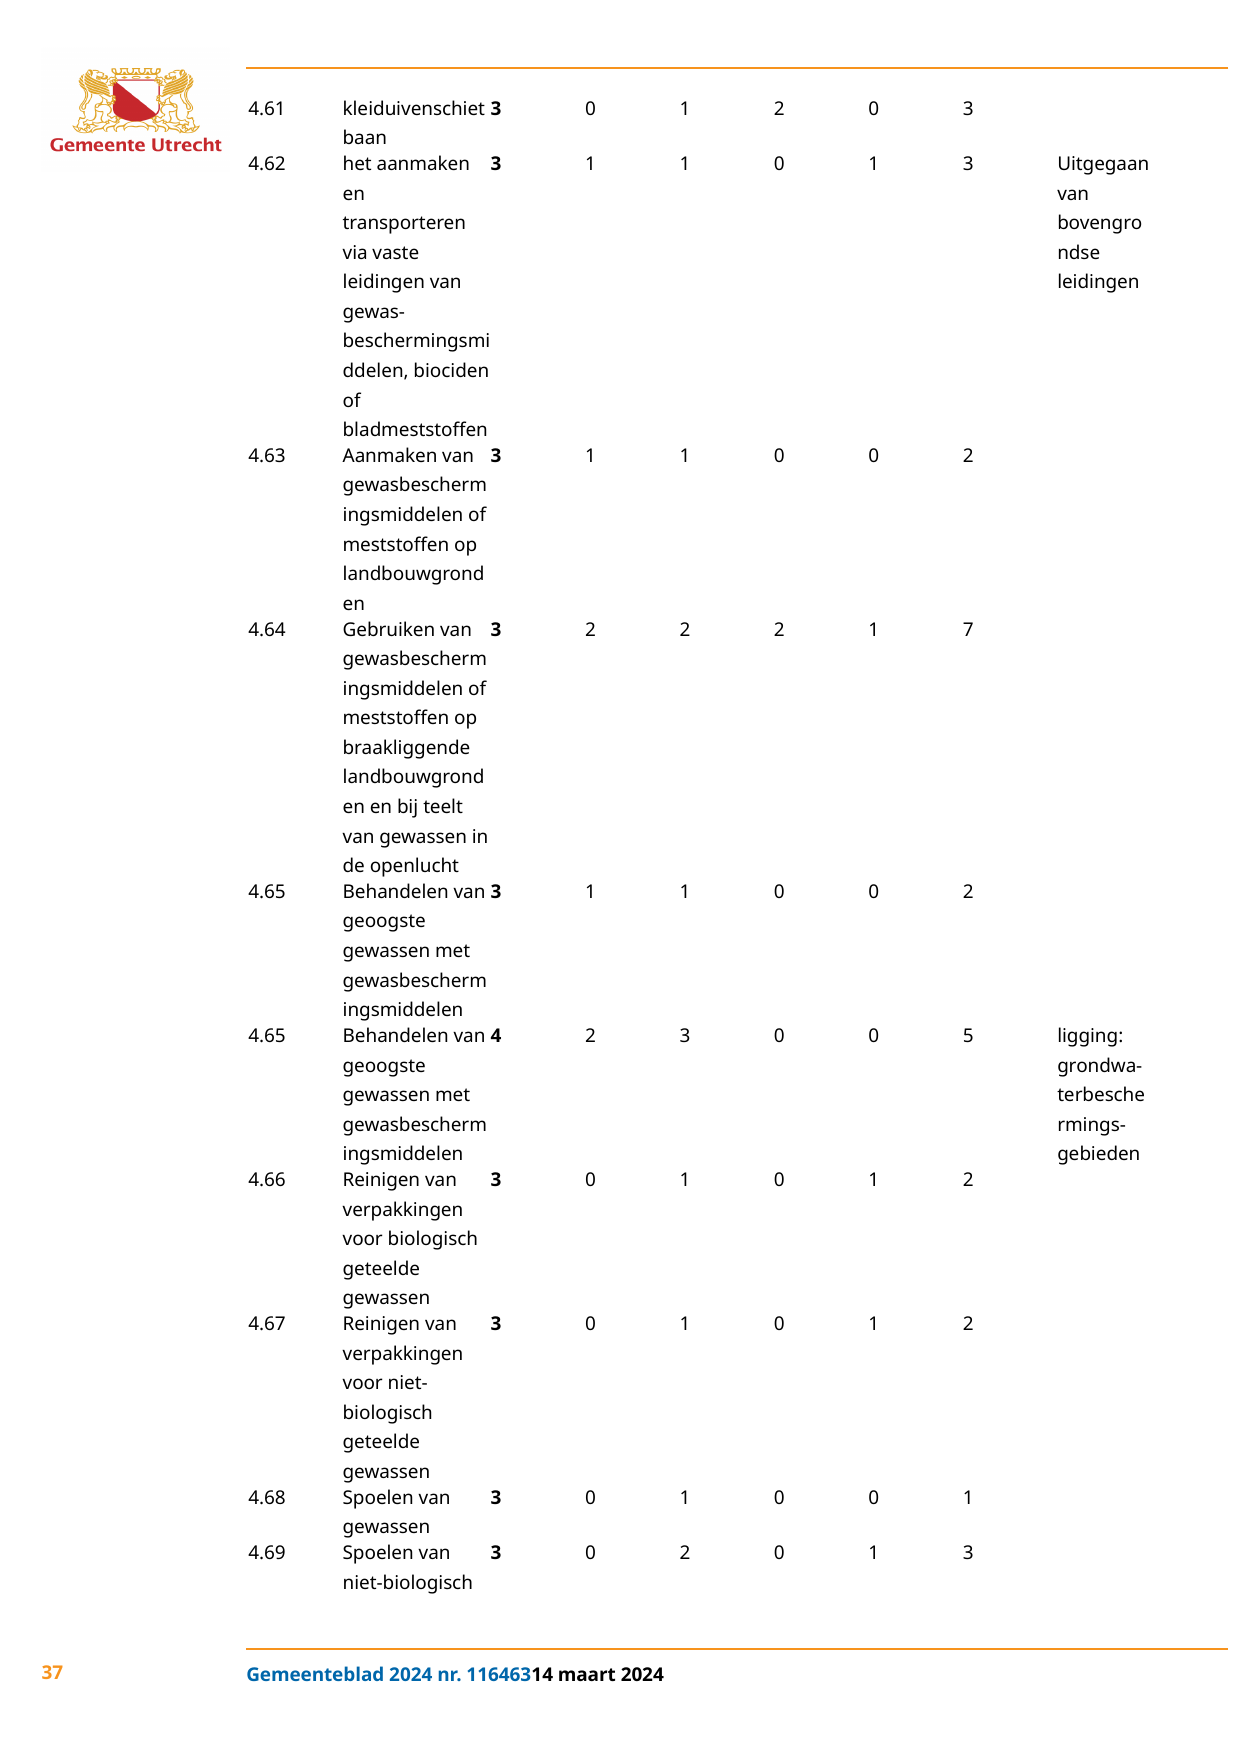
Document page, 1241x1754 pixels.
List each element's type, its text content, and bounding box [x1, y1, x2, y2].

table_cell 4.67 [248, 1310, 342, 1484]
table_cell 1 [585, 150, 679, 442]
table_cell 2 [963, 1166, 1057, 1310]
table_cell 1 [868, 150, 963, 442]
table_cell [1057, 878, 1152, 1022]
table_cell 3 [490, 150, 585, 442]
table_cell 3 [490, 1484, 585, 1539]
table_cell 0 [868, 1022, 963, 1166]
table_cell Spoelen van gewassen [343, 1484, 490, 1539]
table_cell 4.63 [248, 442, 342, 616]
table_cell Reinigen van verpakkingen voor biologisch geteelde gewassen [343, 1166, 490, 1310]
table_cell 4.61 [248, 95, 342, 150]
table_cell 3 [490, 878, 585, 1022]
table_cell 5 [963, 1022, 1057, 1166]
table_cell 3 [963, 150, 1057, 442]
table_cell 7 [963, 616, 1057, 878]
table_cell 0 [585, 95, 679, 150]
table_cell 0 [868, 442, 963, 616]
table_cell het aanmaken en transporteren via vaste leidingen van gewas- beschermingsmiddelen, biociden of bladmeststoffen [343, 150, 490, 442]
table_cell Spoelen van niet-biologisch [343, 1539, 490, 1594]
table_cell 0 [585, 1539, 679, 1594]
table_cell 3 [490, 442, 585, 616]
table_cell 0 [774, 442, 868, 616]
table_cell 1 [868, 1539, 963, 1594]
table_cell 3 [679, 1022, 774, 1166]
table_cell 3 [490, 1310, 585, 1484]
table_cell 1 [963, 1484, 1057, 1539]
table_cell 0 [868, 878, 963, 1022]
table_cell [1057, 1484, 1152, 1539]
table_cell 1 [585, 442, 679, 616]
table_cell [1057, 616, 1152, 878]
table_cell 3 [490, 1166, 585, 1310]
table_cell 0 [585, 1310, 679, 1484]
table_cell 4.69 [248, 1539, 342, 1594]
table_cell Uitgegaan van bovengrondse leidingen [1057, 150, 1152, 442]
table_cell 1 [679, 878, 774, 1022]
table_cell 1 [679, 1166, 774, 1310]
table_cell 0 [585, 1484, 679, 1539]
table_cell 3 [490, 616, 585, 878]
table_cell 2 [963, 878, 1057, 1022]
table_cell [1057, 1539, 1152, 1594]
table_cell [1057, 95, 1152, 150]
table_cell 4.65 [248, 1022, 342, 1166]
table_cell Gebruiken van gewasbeschermingsmiddelen of meststoffen op braakliggende landbouwgronden en bij teelt van gewassen in de openlucht [343, 616, 490, 878]
table_cell 1 [679, 95, 774, 150]
table_cell 0 [774, 1022, 868, 1166]
table_cell 1 [679, 1310, 774, 1484]
table_cell 2 [963, 1310, 1057, 1484]
table_cell 1 [679, 1484, 774, 1539]
picture [41, 47, 231, 172]
table_cell Behandelen van geoogste gewassen met gewasbeschermingsmiddelen [343, 878, 490, 1022]
table_cell 4 [490, 1022, 585, 1166]
table_cell 4.62 [248, 150, 342, 442]
table_cell Behandelen van geoogste gewassen met gewasbeschermingsmiddelen [343, 1022, 490, 1166]
table_cell 4.66 [248, 1166, 342, 1310]
table_cell 3 [490, 95, 585, 150]
table_cell 1 [868, 1310, 963, 1484]
table_cell [1057, 1166, 1152, 1310]
table_cell 1 [679, 150, 774, 442]
table_cell 3 [963, 95, 1057, 150]
table_cell 1 [868, 616, 963, 878]
table_cell 4.65 [248, 878, 342, 1022]
table_cell 0 [868, 1484, 963, 1539]
table_cell 0 [774, 150, 868, 442]
table_cell 0 [868, 95, 963, 150]
table_cell 0 [774, 878, 868, 1022]
table_cell 2 [963, 442, 1057, 616]
table_cell 4.64 [248, 616, 342, 878]
table_cell kleiduivenschietbaan [343, 95, 490, 150]
table_cell 2 [585, 616, 679, 878]
table_cell 1 [679, 442, 774, 616]
table_cell 0 [774, 1310, 868, 1484]
table_cell 1 [868, 1166, 963, 1310]
table_cell 0 [774, 1484, 868, 1539]
table_cell 0 [774, 1166, 868, 1310]
table_cell Reinigen van verpakkingen voor niet-biologisch geteelde gewassen [343, 1310, 490, 1484]
table_cell 2 [585, 1022, 679, 1166]
table_cell [1057, 442, 1152, 616]
table_cell 4.68 [248, 1484, 342, 1539]
table_cell Aanmaken van gewasbeschermingsmiddelen of meststoffen op landbouwgronden [343, 442, 490, 616]
table_cell [1057, 1310, 1152, 1484]
table_cell 2 [679, 1539, 774, 1594]
table_cell 2 [774, 95, 868, 150]
table_cell 0 [585, 1166, 679, 1310]
table_cell 2 [679, 616, 774, 878]
table_cell 2 [774, 616, 868, 878]
table_cell 0 [774, 1539, 868, 1594]
table_cell ligging: grondwa-terbeschermings-gebieden [1057, 1022, 1152, 1166]
table_cell 1 [585, 878, 679, 1022]
table_cell 3 [490, 1539, 585, 1594]
table_cell 3 [963, 1539, 1057, 1594]
